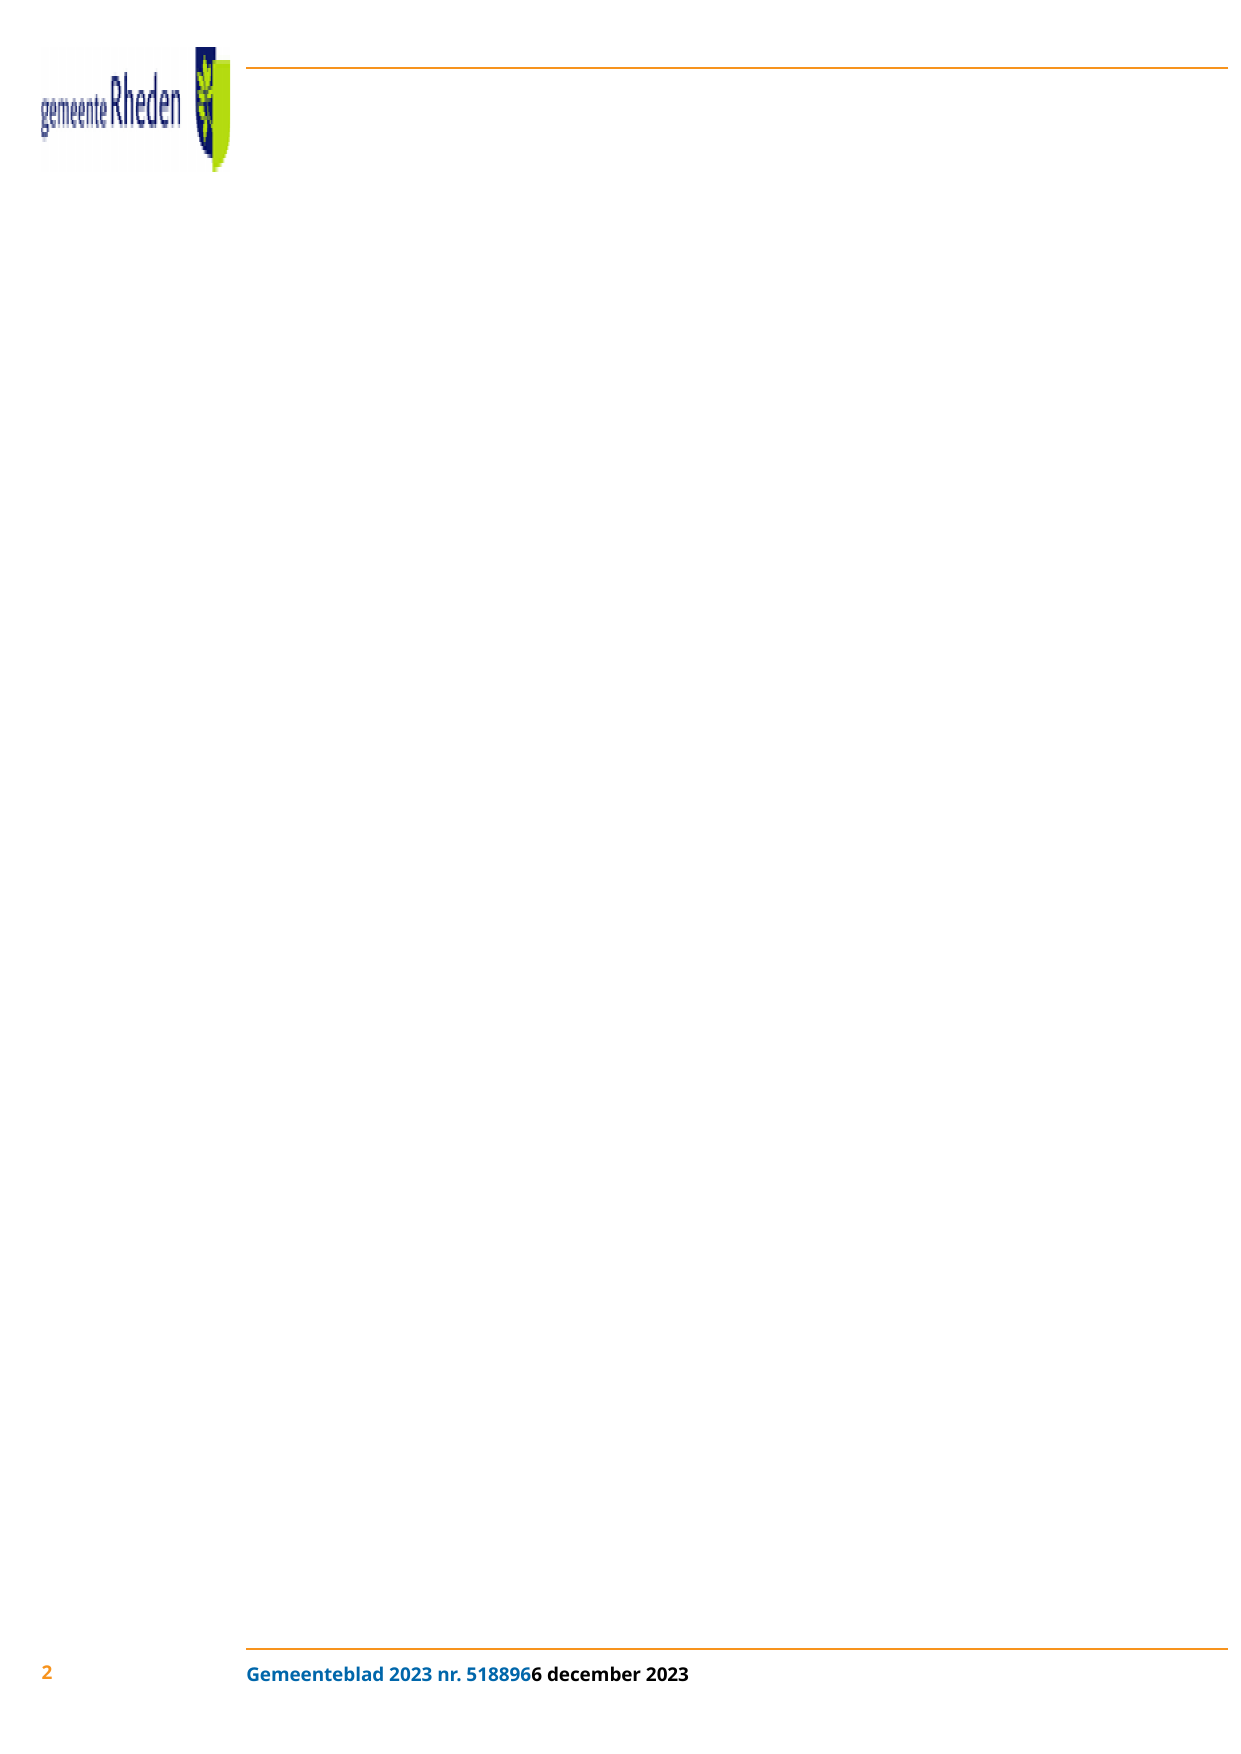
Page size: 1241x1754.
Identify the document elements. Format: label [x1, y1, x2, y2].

picture [41, 47, 231, 172]
